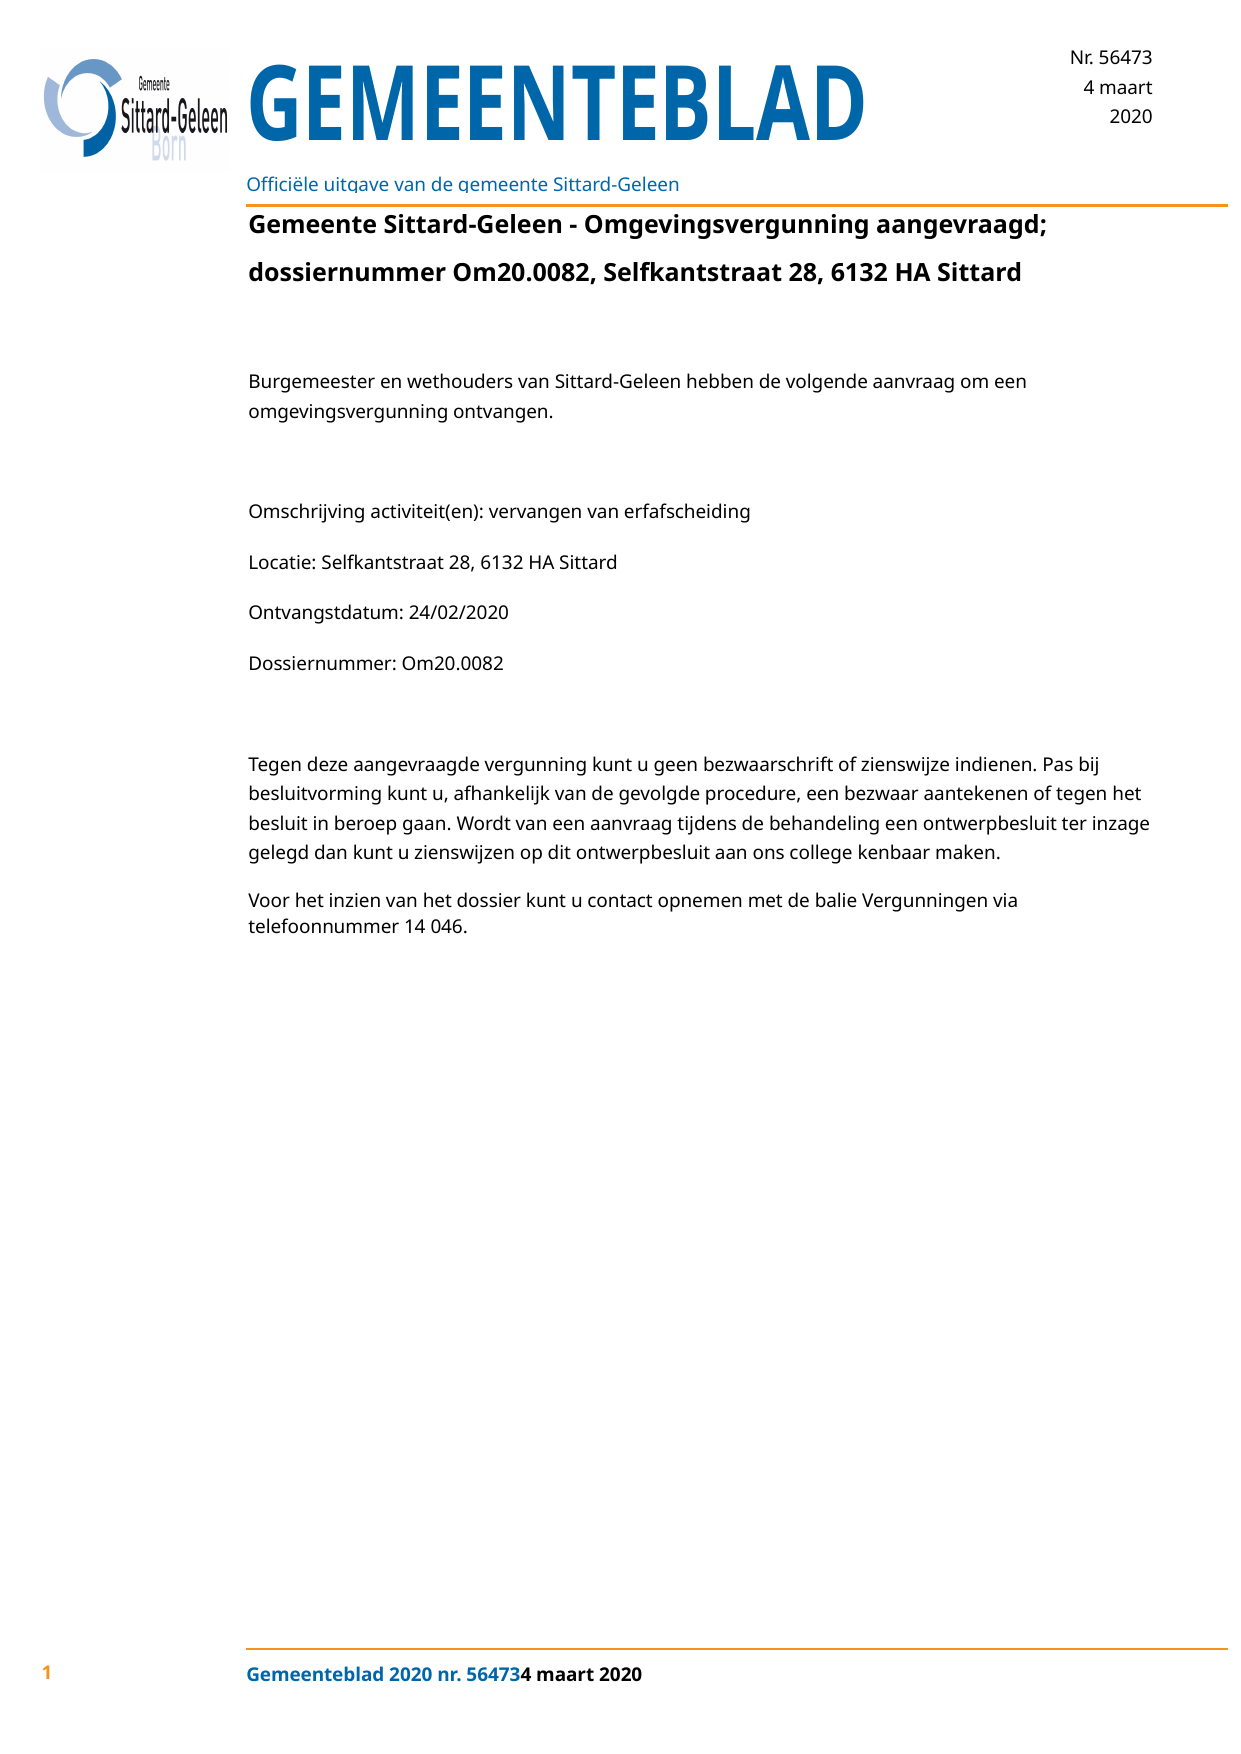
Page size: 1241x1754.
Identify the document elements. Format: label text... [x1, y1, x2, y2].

text Dossiernummer: Om20.0082 [248, 650, 1152, 676]
text Tegen deze aangevraagde vergunning kunt u geen bezwaarschrift of zienswijze indienen. Pas bij besluitvorming kunt u, afhankelijk van de gevolgde procedure, een bezwaar aantekenen of tegen het besluit in beroep gaan. Wordt van een aanvraag tijdens de behandeling een ontwerpbesluit ter inzage gelegd dan kunt u zienswijzen op dit ontwerpbesluit aan ons college kenbaar maken. [248, 751, 1152, 865]
text Gemeente Sittard-Geleen - Omgevingsvergunning aangevraagd; dossiernummer Om20.0082, Selfkantstraat 28, 6132 HA Sittard [248, 207, 1152, 288]
text Ontvangstdatum: 24/02/2020 [248, 599, 1152, 625]
text Locatie: Selfkantstraat 28, 6132 HA Sittard [248, 549, 1152, 575]
picture [41, 47, 231, 172]
text Omschrijving activiteit(en): vervangen van erfafscheiding [248, 499, 1152, 524]
text Voor het inzien van het dossier kunt u contact opnemen met de balie Vergunningen via telefoonnummer 14 046. [248, 887, 1152, 939]
text Burgemeester en wethouders van Sittard-Geleen hebben de volgende aanvraag om een omgevingsvergunning ontvangen. [248, 368, 1152, 424]
